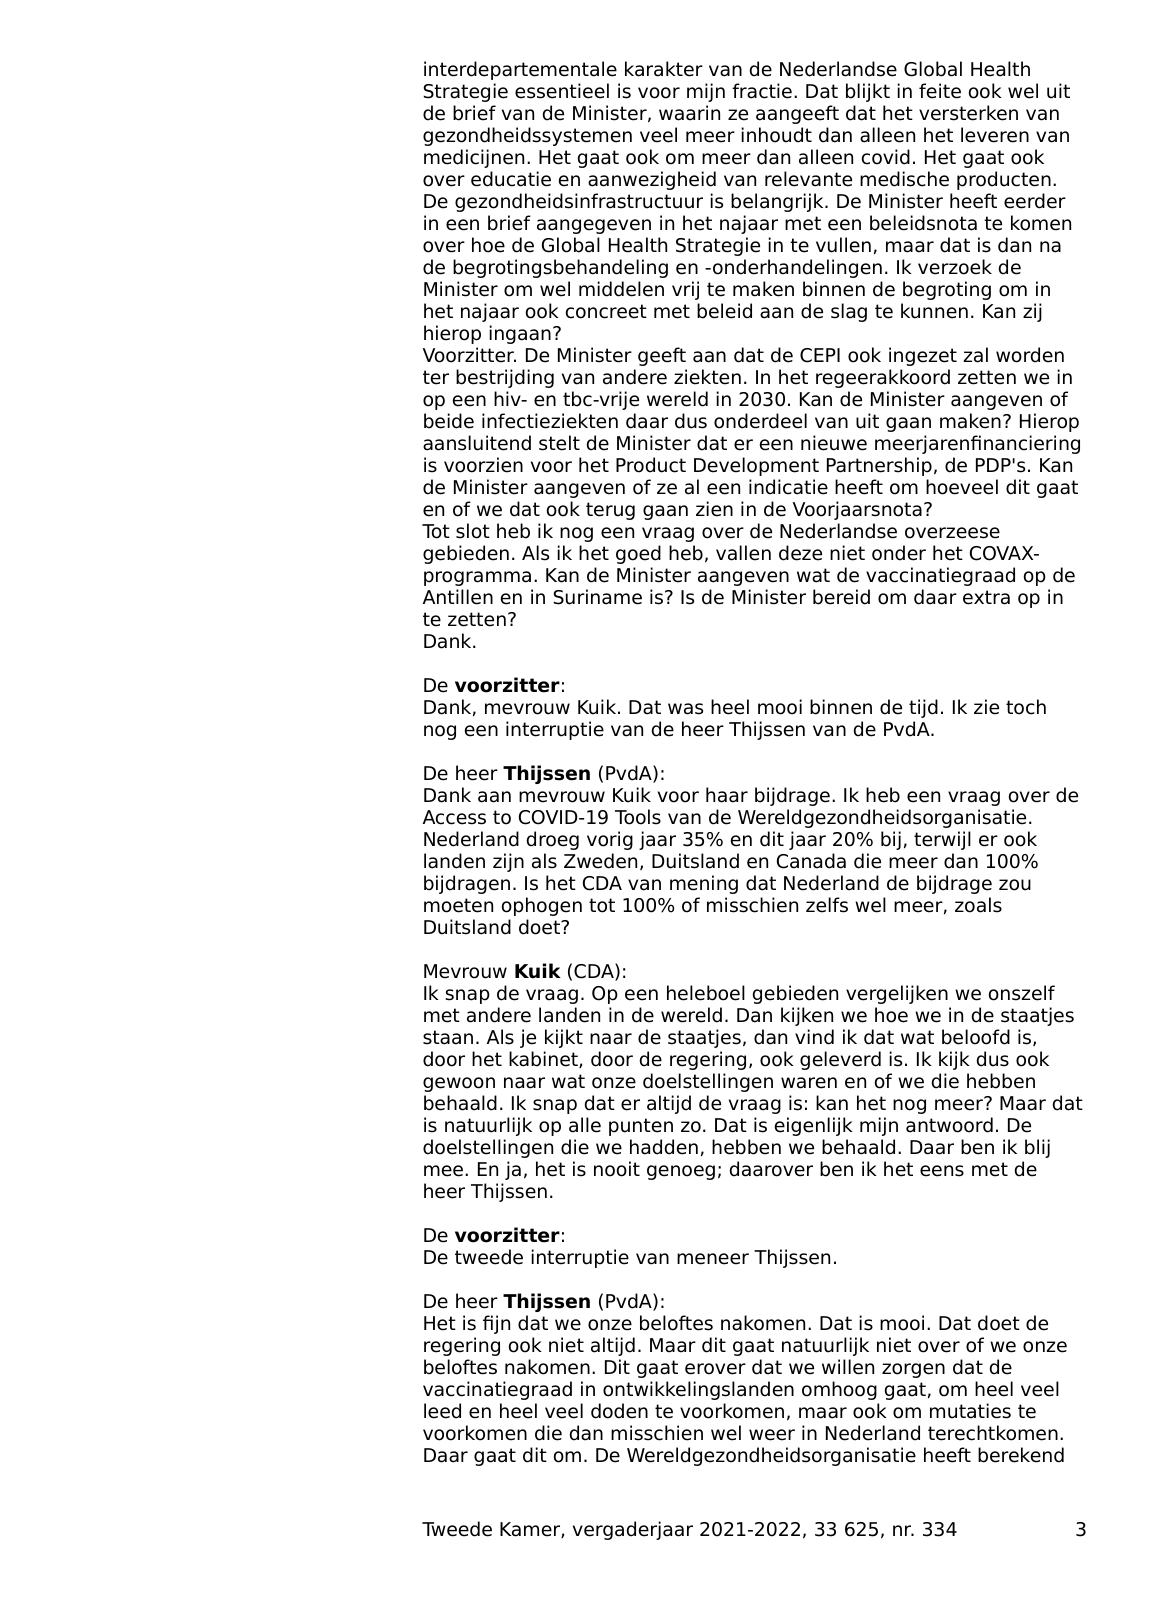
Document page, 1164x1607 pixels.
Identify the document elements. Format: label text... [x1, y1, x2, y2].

text De voorzitter: [422, 1225, 1087, 1247]
text Dank aan mevrouw Kuik voor haar bijdrage. Ik heb een vraag over de Access to COVID-19 Tools van de Wereldgezondheidsorganisatie. Nederland droeg vorig jaar 35% en dit jaar 20% bij, terwijl er ook landen zijn als Zweden, Duitsland en Canada die meer dan 100% bijdragen. Is het CDA van mening dat Nederland de bijdrage zou moeten ophogen tot 100% of misschien zelfs wel meer, zoals Duitsland doet? [422, 785, 1087, 939]
text De voorzitter: [422, 675, 1087, 697]
text Mevrouw Kuik (CDA): [422, 961, 1087, 983]
text De tweede interruptie van meneer Thijssen. [422, 1247, 1087, 1269]
text Dank, mevrouw Kuik. Dat was heel mooi binnen de tijd. Ik zie toch nog een interruptie van de heer Thijssen van de PvdA. [422, 697, 1087, 741]
text Ik snap de vraag. Op een heleboel gebieden vergelijken we onszelf met andere landen in de wereld. Dan kijken we hoe we in de staatjes staan. Als je kijkt naar de staatjes, dan vind ik dat wat beloofd is, door het kabinet, door de regering, ook geleverd is. Ik kijk dus ook gewoon naar wat onze doelstellingen waren en of we die hebben behaald. Ik snap dat er altijd de vraag is: kan het nog meer? Maar dat is natuurlijk op alle punten zo. Dat is eigenlijk mijn antwoord. De doelstellingen die we hadden, hebben we behaald. Daar ben ik blij mee. En ja, het is nooit genoeg; daarover ben ik het eens met de heer Thijssen. [422, 983, 1087, 1203]
text De heer Thijssen (PvdA): [422, 763, 1087, 785]
text Tot slot heb ik nog een vraag over de Nederlandse overzeese gebieden. Als ik het goed heb, vallen deze niet onder het COVAX-programma. Kan de Minister aangeven wat de vaccinatiegraad op de Antillen en in Suriname is? Is de Minister bereid om daar extra op in te zetten? [422, 521, 1087, 631]
text De heer Thijssen (PvdA): [422, 1291, 1087, 1313]
text interdepartementale karakter van de Nederlandse Global Health Strategie essentieel is voor mijn fractie. Dat blijkt in feite ook wel uit de brief van de Minister, waarin ze aangeeft dat het versterken van gezondheidssystemen veel meer inhoudt dan alleen het leveren van medicijnen. Het gaat ook om meer dan alleen covid. Het gaat ook over educatie en aanwezigheid van relevante medische producten. De gezondheidsinfrastructuur is belangrijk. De Minister heeft eerder in een brief aangegeven in het najaar met een beleidsnota te komen over hoe de Global Health Strategie in te vullen, maar dat is dan na de begrotingsbehandeling en -onderhandelingen. Ik verzoek de Minister om wel middelen vrij te maken binnen de begroting om in het najaar ook concreet met beleid aan de slag te kunnen. Kan zij hierop ingaan? [422, 59, 1087, 345]
text Voorzitter. De Minister geeft aan dat de CEPI ook ingezet zal worden ter bestrijding van andere ziekten. In het regeerakkoord zetten we in op een hiv- en tbc-vrije wereld in 2030. Kan de Minister aangeven of beide infectieziekten daar dus onderdeel van uit gaan maken? Hierop aansluitend stelt de Minister dat er een nieuwe meerjarenfinanciering is voorzien voor het Product Development Partnership, de PDP's. Kan de Minister aangeven of ze al een indicatie heeft om hoeveel dit gaat en of we dat ook terug gaan zien in de Voorjaarsnota? [422, 345, 1087, 521]
text Het is fijn dat we onze beloftes nakomen. Dat is mooi. Dat doet de regering ook niet altijd. Maar dit gaat natuurlijk niet over of we onze beloftes nakomen. Dit gaat erover dat we willen zorgen dat de vaccinatiegraad in ontwikkelingslanden omhoog gaat, om heel veel leed en heel veel doden te voorkomen, maar ook om mutaties te voorkomen die dan misschien wel weer in Nederland terechtkomen. Daar gaat dit om. De Wereldgezondheidsorganisatie heeft berekend [422, 1313, 1087, 1467]
text Dank. [422, 631, 1087, 652]
